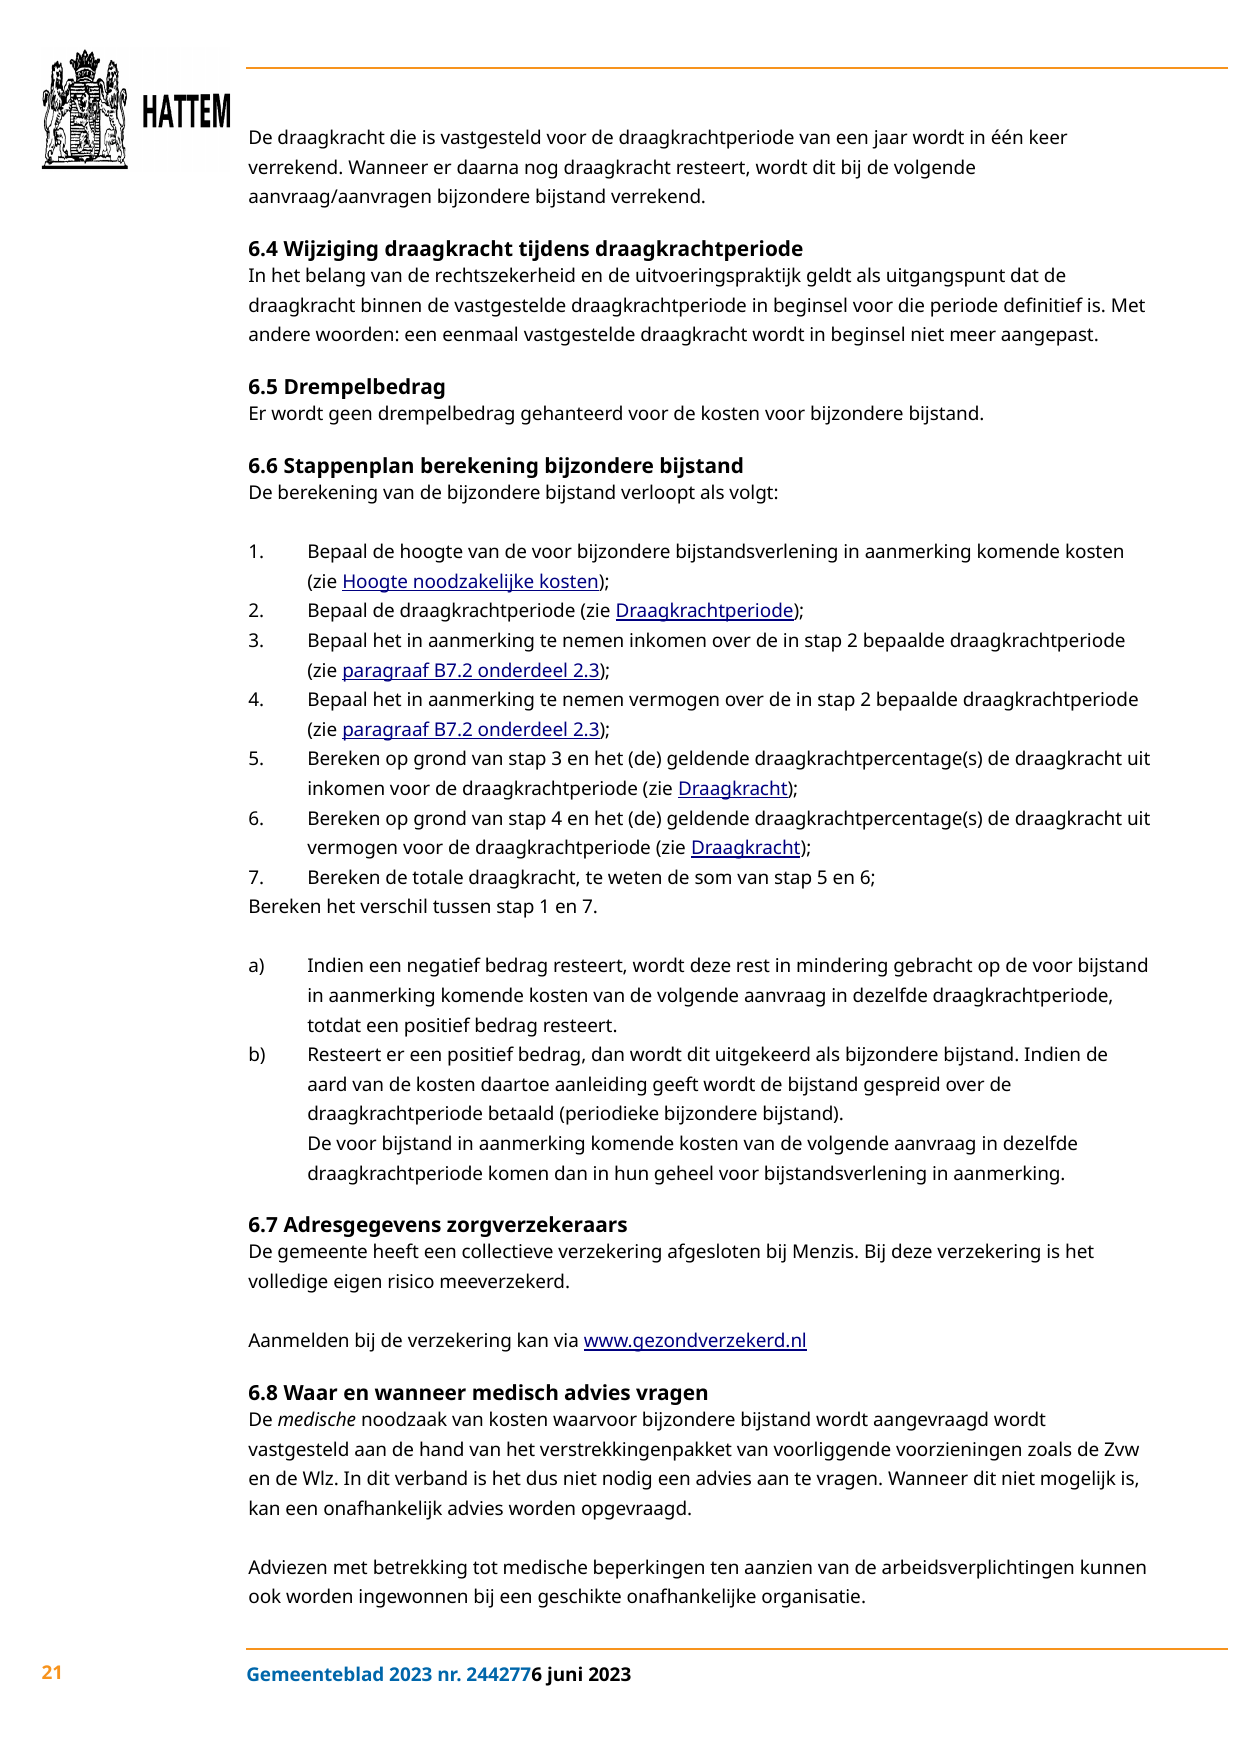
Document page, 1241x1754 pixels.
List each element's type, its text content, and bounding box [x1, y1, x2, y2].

text De draagkracht die is vastgesteld voor de draagkrachtperiode van een jaar wordt in één keer verrekend. Wanneer er daarna nog draagkracht resteert, wordt dit bij de volgende aanvraag/aanvragen bijzondere bijstand verrekend. [248, 124, 1152, 209]
text 6.7 Adresgegevens zorgverzekeraars [248, 1210, 1152, 1238]
list Indien een negatief bedrag resteert, wordt deze rest in mindering gebracht op de voor bijstand in aanmerking komende kosten van de volgende aanvraag in dezelfde draagkrachtperiode, totdat een positief bedrag resteert. [248, 953, 1152, 1037]
list Bereken op grond van stap 4 en het (de) geldende draagkrachtpercentage(s) de draagkracht uit vermogen voor de draagkrachtperiode (zie Draagkracht); [248, 805, 1152, 860]
list Bereken de totale draagkracht, te weten de som van stap 5 en 6; [248, 864, 1152, 889]
picture [41, 47, 231, 172]
text Er wordt geen drempelbedrag gehanteerd voor de kosten voor bijzondere bijstand. [248, 400, 1152, 426]
text 6.6 Stappenplan berekening bijzondere bijstand [248, 451, 1152, 479]
list Bepaal de draagkrachtperiode (zie Draagkrachtperiode); [248, 598, 1152, 623]
text 6.4 Wijziging draagkracht tijdens draagkrachtperiode [248, 234, 1152, 262]
text Adviezen met betrekking tot medische beperkingen ten aanzien van de arbeidsverplichtingen kunnen ook worden ingewonnen bij een geschikte onafhankelijke organisatie. [248, 1554, 1152, 1609]
text 6.8 Waar en wanneer medisch advies vragen [248, 1378, 1152, 1406]
text In het belang van de rechtszekerheid en de uitvoeringspraktijk geldt als uitgangspunt dat de draagkracht binnen de vastgestelde draagkrachtperiode in beginsel voor die periode definitief is. Met andere woorden: een eenmaal vastgestelde draagkracht wordt in beginsel niet meer aangepast. [248, 262, 1152, 347]
list Bepaal de hoogte van de voor bijzondere bijstandsverlening in aanmerking komende kosten (zie Hoogte noodzakelijke kosten); [248, 538, 1152, 594]
list De voor bijstand in aanmerking komende kosten van de volgende aanvraag in dezelfde draagkrachtperiode komen dan in hun geheel voor bijstandsverlening in aanmerking. [248, 1130, 1152, 1185]
list Resteert er een positief bedrag, dan wordt dit uitgekeerd als bijzondere bijstand. Indien de aard van de kosten daartoe aanleiding geeft wordt de bijstand gespreid over de draagkrachtperiode betaald (periodieke bijzondere bijstand). [248, 1041, 1152, 1126]
text Bereken het verschil tussen stap 1 en 7. [248, 893, 1152, 919]
text Aanmelden bij de verzekering kan via www.gezondverzekerd.nl [248, 1327, 1152, 1353]
list Bepaal het in aanmerking te nemen vermogen over de in stap 2 bepaalde draagkrachtperiode (zie paragraaf B7.2 onderdeel 2.3); [248, 686, 1152, 742]
text De berekening van de bijzondere bijstand verloopt als volgt: [248, 479, 1152, 505]
list Bereken op grond van stap 3 en het (de) geldende draagkrachtpercentage(s) de draagkracht uit inkomen voor de draagkrachtperiode (zie Draagkracht); [248, 746, 1152, 801]
text De gemeente heeft een collectieve verzekering afgesloten bij Menzis. Bij deze verzekering is het volledige eigen risico meeverzekerd. [248, 1238, 1152, 1294]
list Bepaal het in aanmerking te nemen inkomen over de in stap 2 bepaalde draagkrachtperiode (zie paragraaf B7.2 onderdeel 2.3); [248, 627, 1152, 682]
text De medische noodzaak van kosten waarvoor bijzondere bijstand wordt aangevraagd wordt vastgesteld aan de hand van het verstrekkingenpakket van voorliggende voorzieningen zoals de Zvw en de Wlz. In dit verband is het dus niet nodig een advies aan te vragen. Wanneer dit niet mogelijk is, kan een onafhankelijk advies worden opgevraagd. [248, 1406, 1152, 1521]
text 6.5 Drempelbedrag [248, 372, 1152, 400]
